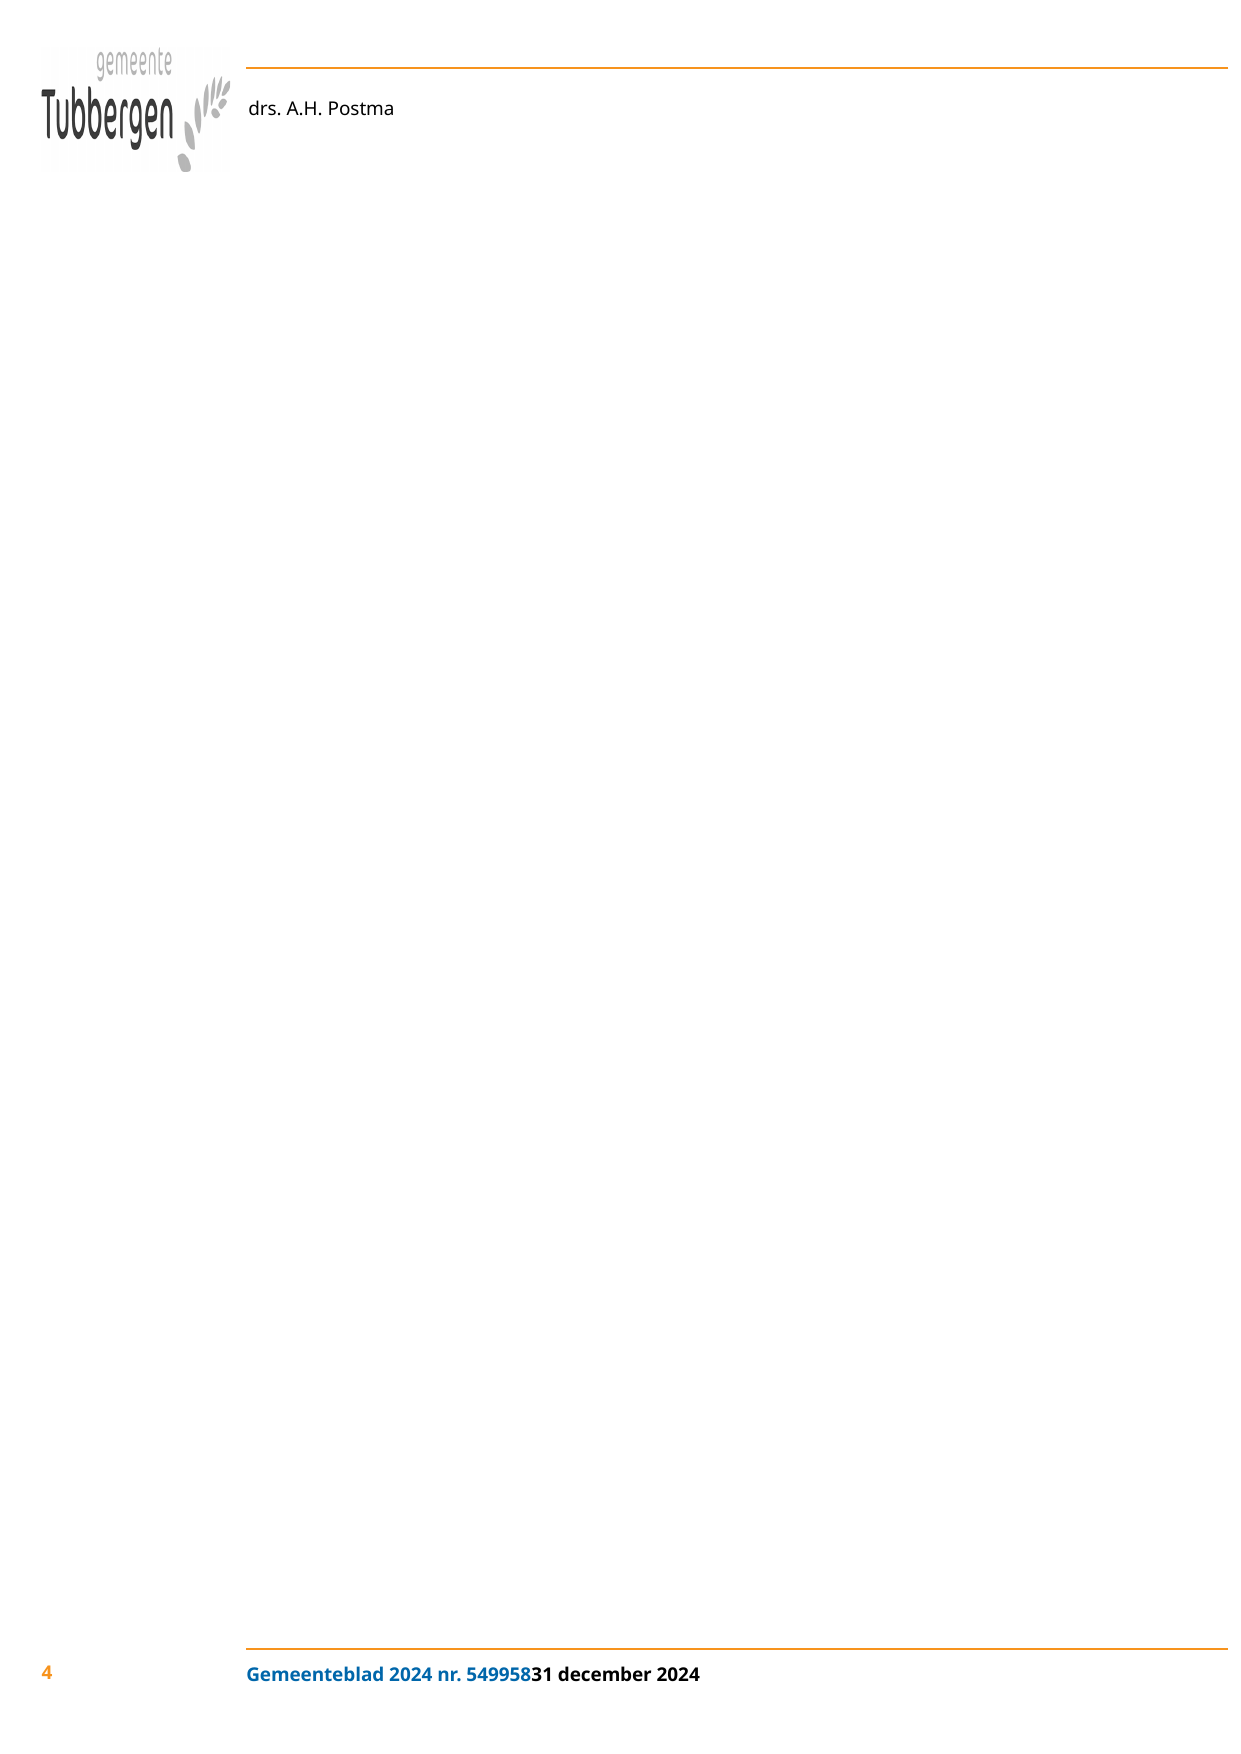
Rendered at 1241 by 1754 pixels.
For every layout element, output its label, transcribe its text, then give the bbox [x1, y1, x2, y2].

text drs. A.H. Postma [248, 95, 1152, 121]
picture [41, 47, 231, 172]
